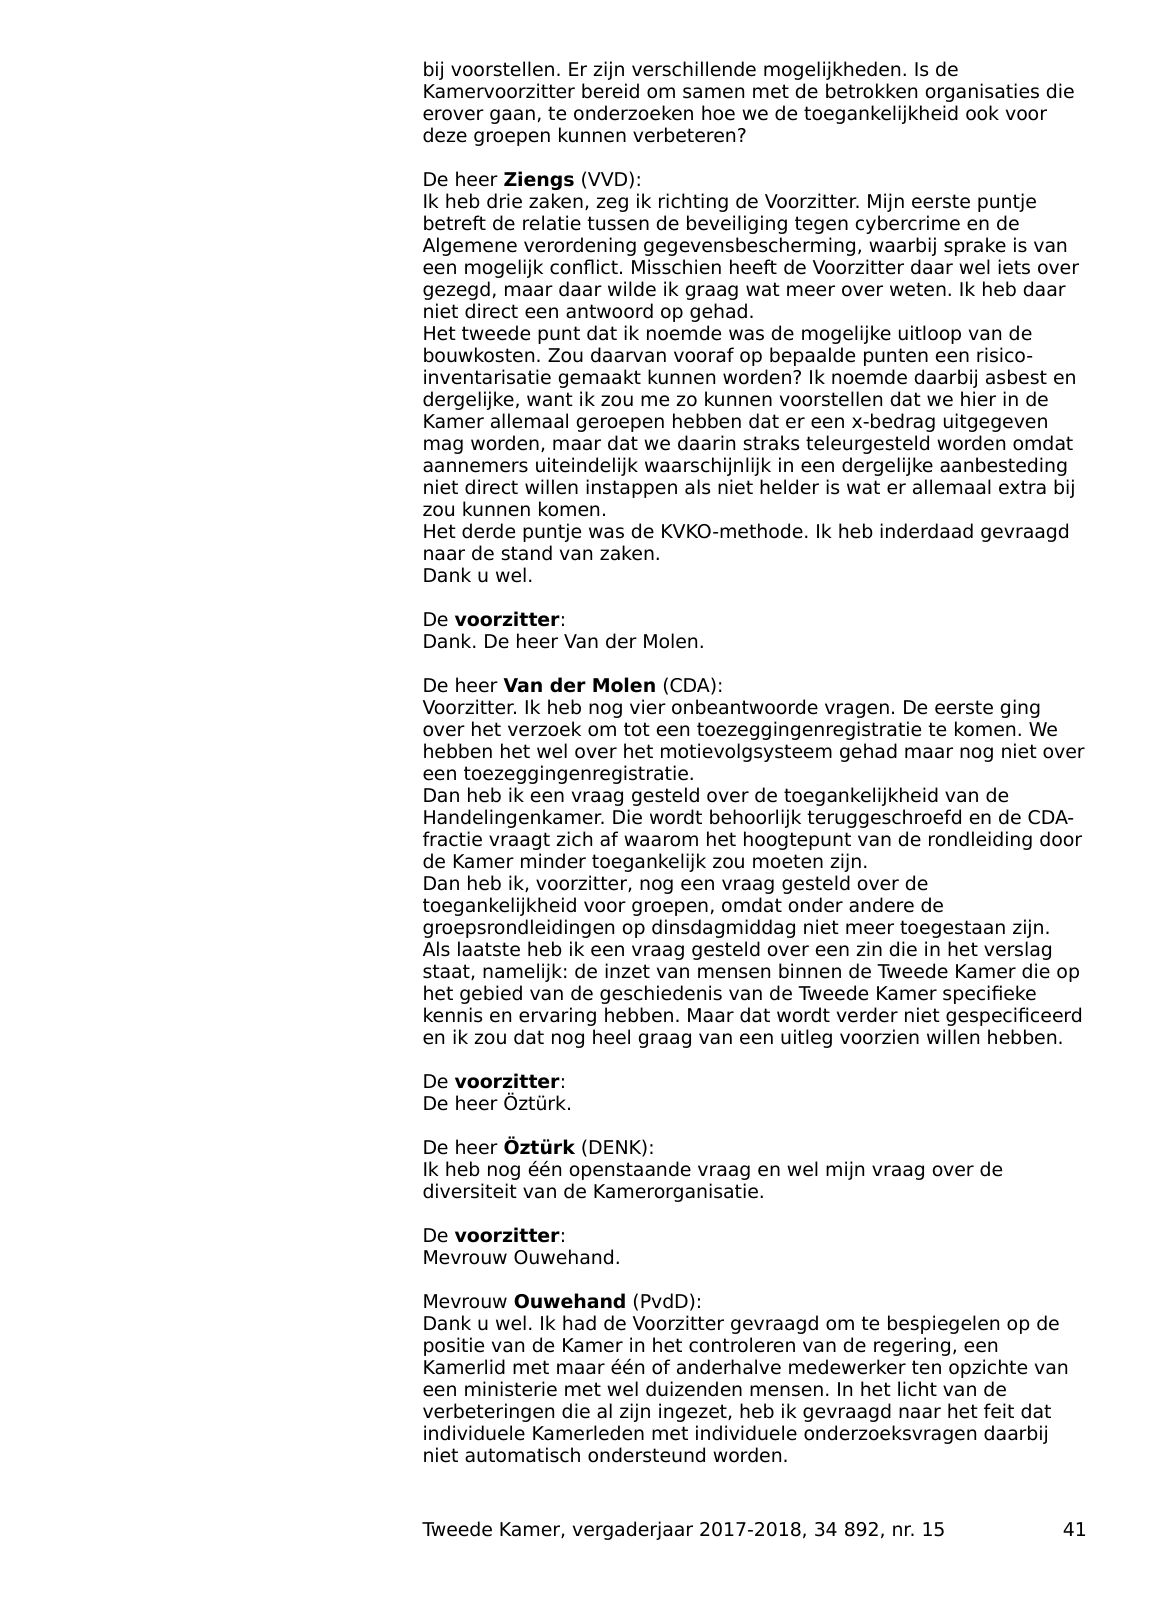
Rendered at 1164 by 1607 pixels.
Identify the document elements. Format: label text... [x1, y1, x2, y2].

text De voorzitter: [422, 1071, 1087, 1093]
text Het derde puntje was de KVKO-methode. Ik heb inderdaad gevraagd naar de stand van zaken. [422, 521, 1087, 565]
text Het tweede punt dat ik noemde was de mogelijke uitloop van de bouwkosten. Zou daarvan vooraf op bepaalde punten een risico-inventarisatie gemaakt kunnen worden? Ik noemde daarbij asbest en dergelijke, want ik zou me zo kunnen voorstellen dat we hier in de Kamer allemaal geroepen hebben dat er een x-bedrag uitgegeven mag worden, maar dat we daarin straks teleurgesteld worden omdat aannemers uiteindelijk waarschijnlijk in een dergelijke aanbesteding niet direct willen instappen als niet helder is wat er allemaal extra bij zou kunnen komen. [422, 323, 1087, 521]
text Dank. De heer Van der Molen. [422, 631, 1087, 653]
text De heer Öztürk. [422, 1093, 1087, 1115]
text Dank u wel. Ik had de Voorzitter gevraagd om te bespiegelen op de positie van de Kamer in het controleren van de regering, een Kamerlid met maar één of anderhalve medewerker ten opzichte van een ministerie met wel duizenden mensen. In het licht van de verbeteringen die al zijn ingezet, heb ik gevraagd naar het feit dat individuele Kamerleden met individuele onderzoeksvragen daarbij niet automatisch ondersteund worden. [422, 1313, 1087, 1467]
text De heer Van der Molen (CDA): [422, 675, 1087, 697]
text Ik heb drie zaken, zeg ik richting de Voorzitter. Mijn eerste puntje betreft de relatie tussen de beveiliging tegen cybercrime en de Algemene verordening gegevensbescherming, waarbij sprake is van een mogelijk conflict. Misschien heeft de Voorzitter daar wel iets over gezegd, maar daar wilde ik graag wat meer over weten. Ik heb daar niet direct een antwoord op gehad. [422, 191, 1087, 323]
text De voorzitter: [422, 1225, 1087, 1247]
text De voorzitter: [422, 609, 1087, 631]
text Voorzitter. Ik heb nog vier onbeantwoorde vragen. De eerste ging over het verzoek om tot een toezeggingenregistratie te komen. We hebben het wel over het motievolgsysteem gehad maar nog niet over een toezeggingenregistratie. [422, 697, 1087, 785]
text Dank u wel. [422, 565, 1087, 587]
text bij voorstellen. Er zijn verschillende mogelijkheden. Is de Kamervoorzitter bereid om samen met de betrokken organisaties die erover gaan, te onderzoeken hoe we de toegankelijkheid ook voor deze groepen kunnen verbeteren? [422, 59, 1087, 147]
text Ik heb nog één openstaande vraag en wel mijn vraag over de diversiteit van de Kamerorganisatie. [422, 1159, 1087, 1203]
text Mevrouw Ouwehand. [422, 1247, 1087, 1269]
text Dan heb ik een vraag gesteld over de toegankelijkheid van de Handelingenkamer. Die wordt behoorlijk teruggeschroefd en de CDA-fractie vraagt zich af waarom het hoogtepunt van de rondleiding door de Kamer minder toegankelijk zou moeten zijn. [422, 785, 1087, 873]
text Dan heb ik, voorzitter, nog een vraag gesteld over de toegankelijkheid voor groepen, omdat onder andere de groepsrondleidingen op dinsdagmiddag niet meer toegestaan zijn. [422, 873, 1087, 939]
text De heer Ziengs (VVD): [422, 169, 1087, 191]
text De heer Öztürk (DENK): [422, 1137, 1087, 1159]
text Mevrouw Ouwehand (PvdD): [422, 1291, 1087, 1313]
text Als laatste heb ik een vraag gesteld over een zin die in het verslag staat, namelijk: de inzet van mensen binnen de Tweede Kamer die op het gebied van de geschiedenis van de Tweede Kamer specifieke kennis en ervaring hebben. Maar dat wordt verder niet gespecificeerd en ik zou dat nog heel graag van een uitleg voorzien willen hebben. [422, 939, 1087, 1049]
